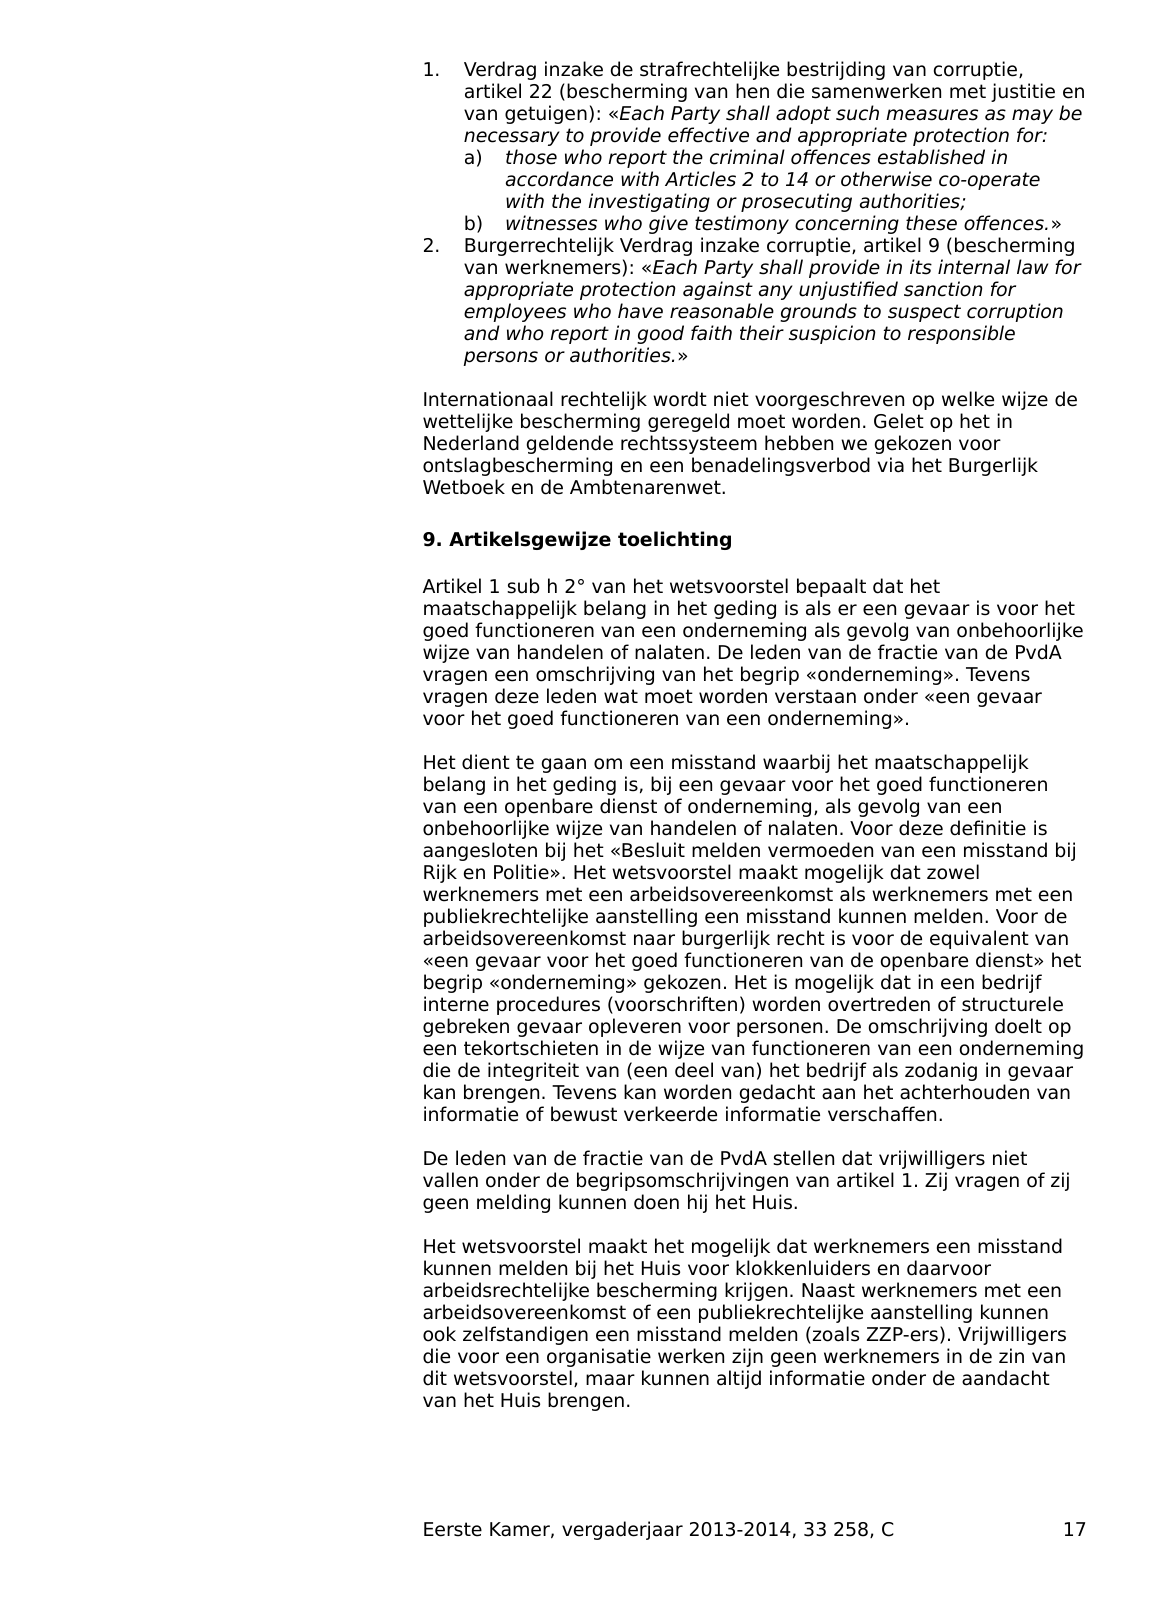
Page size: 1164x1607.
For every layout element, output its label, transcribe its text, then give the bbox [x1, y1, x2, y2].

text a) those who report the criminal offences established in accordance with Articles 2 to 14 or otherwise co-operate with the investigating or prosecuting authorities; [464, 147, 1087, 213]
text Artikel 1 sub h 2° van het wetsvoorstel bepaalt dat het maatschappelijk belang in het geding is als er een gevaar is voor het goed functioneren van een onderneming als gevolg van onbehoorlijke wijze van handelen of nalaten. De leden van de fractie van de PvdA vragen een omschrijving van het begrip «onderneming». Tevens vragen deze leden wat moet worden verstaan onder «een gevaar voor het goed functioneren van een onderneming». [422, 576, 1087, 730]
subtitle 9. Artikelsgewijze toelichting [422, 529, 1087, 551]
text De leden van de fractie van de PvdA stellen dat vrijwilligers niet vallen onder de begripsomschrijvingen van artikel 1. Zij vragen of zij geen melding kunnen doen hij het Huis. [422, 1148, 1087, 1214]
text Het wetsvoorstel maakt het mogelijk dat werknemers een misstand kunnen melden bij het Huis voor klokkenluiders en daarvoor arbeidsrechtelijke bescherming krijgen. Naast werknemers met een arbeidsovereenkomst of een publiekrechtelijke aanstelling kunnen ook zelfstandigen een misstand melden (zoals ZZP-ers). Vrijwilligers die voor een organisatie werken zijn geen werknemers in de zin van dit wetsvoorstel, maar kunnen altijd informatie onder de aandacht van het Huis brengen. [422, 1236, 1087, 1412]
text Internationaal rechtelijk wordt niet voorgeschreven op welke wijze de wettelijke bescherming geregeld moet worden. Gelet op het in Nederland geldende rechtssysteem hebben we gekozen voor ontslagbescherming en een benadelingsverbod via het Burgerlijk Wetboek en de Ambtenarenwet. [422, 389, 1087, 499]
text b) witnesses who give testimony concerning these offences.» [464, 213, 1087, 235]
text Het dient te gaan om een misstand waarbij het maatschappelijk belang in het geding is, bij een gevaar voor het goed functioneren van een openbare dienst of onderneming, als gevolg van een onbehoorlijke wijze van handelen of nalaten. Voor deze definitie is aangesloten bij het «Besluit melden vermoeden van een misstand bij Rijk en Politie». Het wetsvoorstel maakt mogelijk dat zowel werknemers met een arbeidsovereenkomst als werknemers met een publiekrechtelijke aanstelling een misstand kunnen melden. Voor de arbeidsovereenkomst naar burgerlijk recht is voor de equivalent van «een gevaar voor het goed functioneren van de openbare dienst» het begrip «onderneming» gekozen. Het is mogelijk dat in een bedrijf interne procedures (voorschriften) worden overtreden of structurele gebreken gevaar opleveren voor personen. De omschrijving doelt op een tekortschieten in de wijze van functioneren van een onderneming die de integriteit van (een deel van) het bedrijf als zodanig in gevaar kan brengen. Tevens kan worden gedacht aan het achterhouden van informatie of bewust verkeerde informatie verschaffen. [422, 752, 1087, 1126]
text 2. Burgerrechtelijk Verdrag inzake corruptie, artikel 9 (bescherming van werknemers): «Each Party shall provide in its internal law for appropriate protection against any unjustified sanction for employees who have reasonable grounds to suspect corruption and who report in good faith their suspicion to responsible persons or authorities.» [422, 235, 1087, 367]
text 1. Verdrag inzake de strafrechtelijke bestrijding van corruptie, artikel 22 (bescherming van hen die samenwerken met justitie en van getuigen): «Each Party shall adopt such measures as may be necessary to provide effective and appropriate protection for: [422, 59, 1087, 147]
